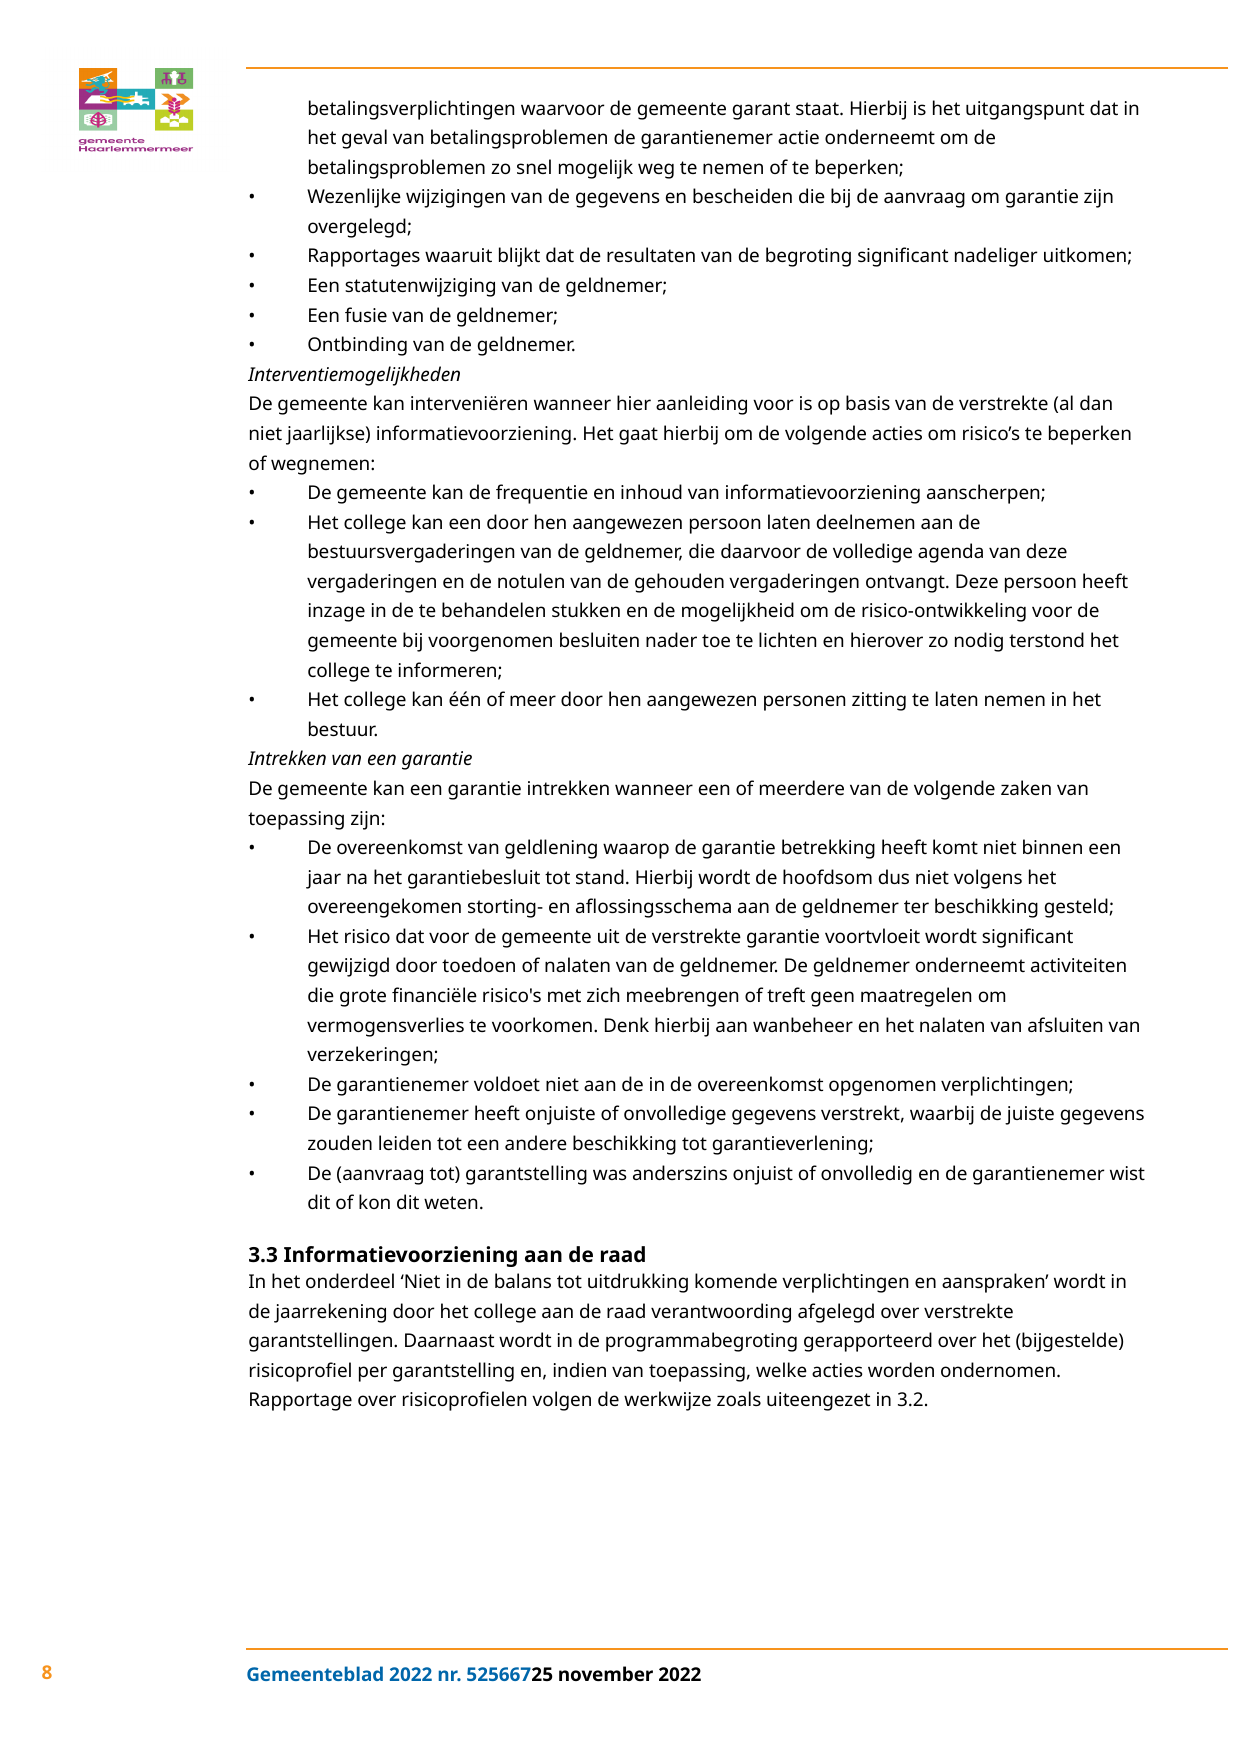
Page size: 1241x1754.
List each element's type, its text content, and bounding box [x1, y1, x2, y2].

list De (aanvraag tot) garantstelling was anderszins onjuist of onvolledig en de garantienemer wist dit of kon dit weten. [248, 1160, 1152, 1215]
list Een statutenwijziging van de geldnemer; [248, 272, 1152, 298]
list Wezenlijke wijzigingen van de gegevens en bescheiden die bij de aanvraag om garantie zijn overgelegd; [248, 183, 1152, 239]
text In het onderdeel ‘Niet in de balans tot uitdrukking komende verplichtingen en aanspraken’ wordt in de jaarrekening door het college aan de raad verantwoording afgelegd over verstrekte garantstellingen. Daarnaast wordt in de programmabegroting gerapporteerd over het (bijgestelde) risicoprofiel per garantstelling en, indien van toepassing, welke acties worden ondernomen. Rapportage over risicoprofielen volgen de werkwijze zoals uiteengezet in 3.2. [248, 1268, 1152, 1412]
picture [41, 47, 231, 172]
text 3.3 Informatievoorziening aan de raad [248, 1240, 1152, 1268]
list Een fusie van de geldnemer; [248, 302, 1152, 328]
text Intrekken van een garantie [248, 746, 1152, 771]
list betalingsverplichtingen waarvoor de gemeente garant staat. Hierbij is het uitgangspunt dat in het geval van betalingsproblemen de garantienemer actie onderneemt om de betalingsproblemen zo snel mogelijk weg te nemen of te beperken; [248, 95, 1152, 180]
list Het college kan een door hen aangewezen persoon laten deelnemen aan de bestuursvergaderingen van de geldnemer, die daarvoor de volledige agenda van deze vergaderingen en de notulen van de gehouden vergaderingen ontvangt. Deze persoon heeft inzage in de te behandelen stukken en de mogelijkheid om de risico-ontwikkeling voor de gemeente bij voorgenomen besluiten nader toe te lichten en hierover zo nodig terstond het college te informeren; [248, 509, 1152, 683]
text De gemeente kan een garantie intrekken wanneer een of meerdere van de volgende zaken van toepassing zijn: [248, 775, 1152, 831]
list Ontbinding van de geldnemer. [248, 331, 1152, 357]
list Het risico dat voor de gemeente uit de verstrekte garantie voortvloeit wordt significant gewijzigd door toedoen of nalaten van de geldnemer. De geldnemer onderneemt activiteiten die grote financiële risico's met zich meebrengen of treft geen maatregelen om vermogensverlies te voorkomen. Denk hierbij aan wanbeheer en het nalaten van afsluiten van verzekeringen; [248, 923, 1152, 1067]
text Interventiemogelijkheden [248, 361, 1152, 387]
list De overeenkomst van geldlening waarop de garantie betrekking heeft komt niet binnen een jaar na het garantiebesluit tot stand. Hierbij wordt de hoofdsom dus niet volgens het overeengekomen storting- en aflossingsschema aan de geldnemer ter beschikking gesteld; [248, 834, 1152, 919]
list Het college kan één of meer door hen aangewezen personen zitting te laten nemen in het bestuur. [248, 686, 1152, 742]
list De garantienemer heeft onjuiste of onvolledige gegevens verstrekt, waarbij de juiste gegevens zouden leiden tot een andere beschikking tot garantieverlening; [248, 1101, 1152, 1156]
list De gemeente kan de frequentie en inhoud van informatievoorziening aanscherpen; [248, 479, 1152, 505]
list De garantienemer voldoet niet aan de in de overeenkomst opgenomen verplichtingen; [248, 1071, 1152, 1097]
text De gemeente kan interveniëren wanneer hier aanleiding voor is op basis van de verstrekte (al dan niet jaarlijkse) informatievoorziening. Het gaat hierbij om de volgende acties om risico’s te beperken of wegnemen: [248, 391, 1152, 476]
list Rapportages waaruit blijkt dat de resultaten van de begroting significant nadeliger uitkomen; [248, 243, 1152, 268]
